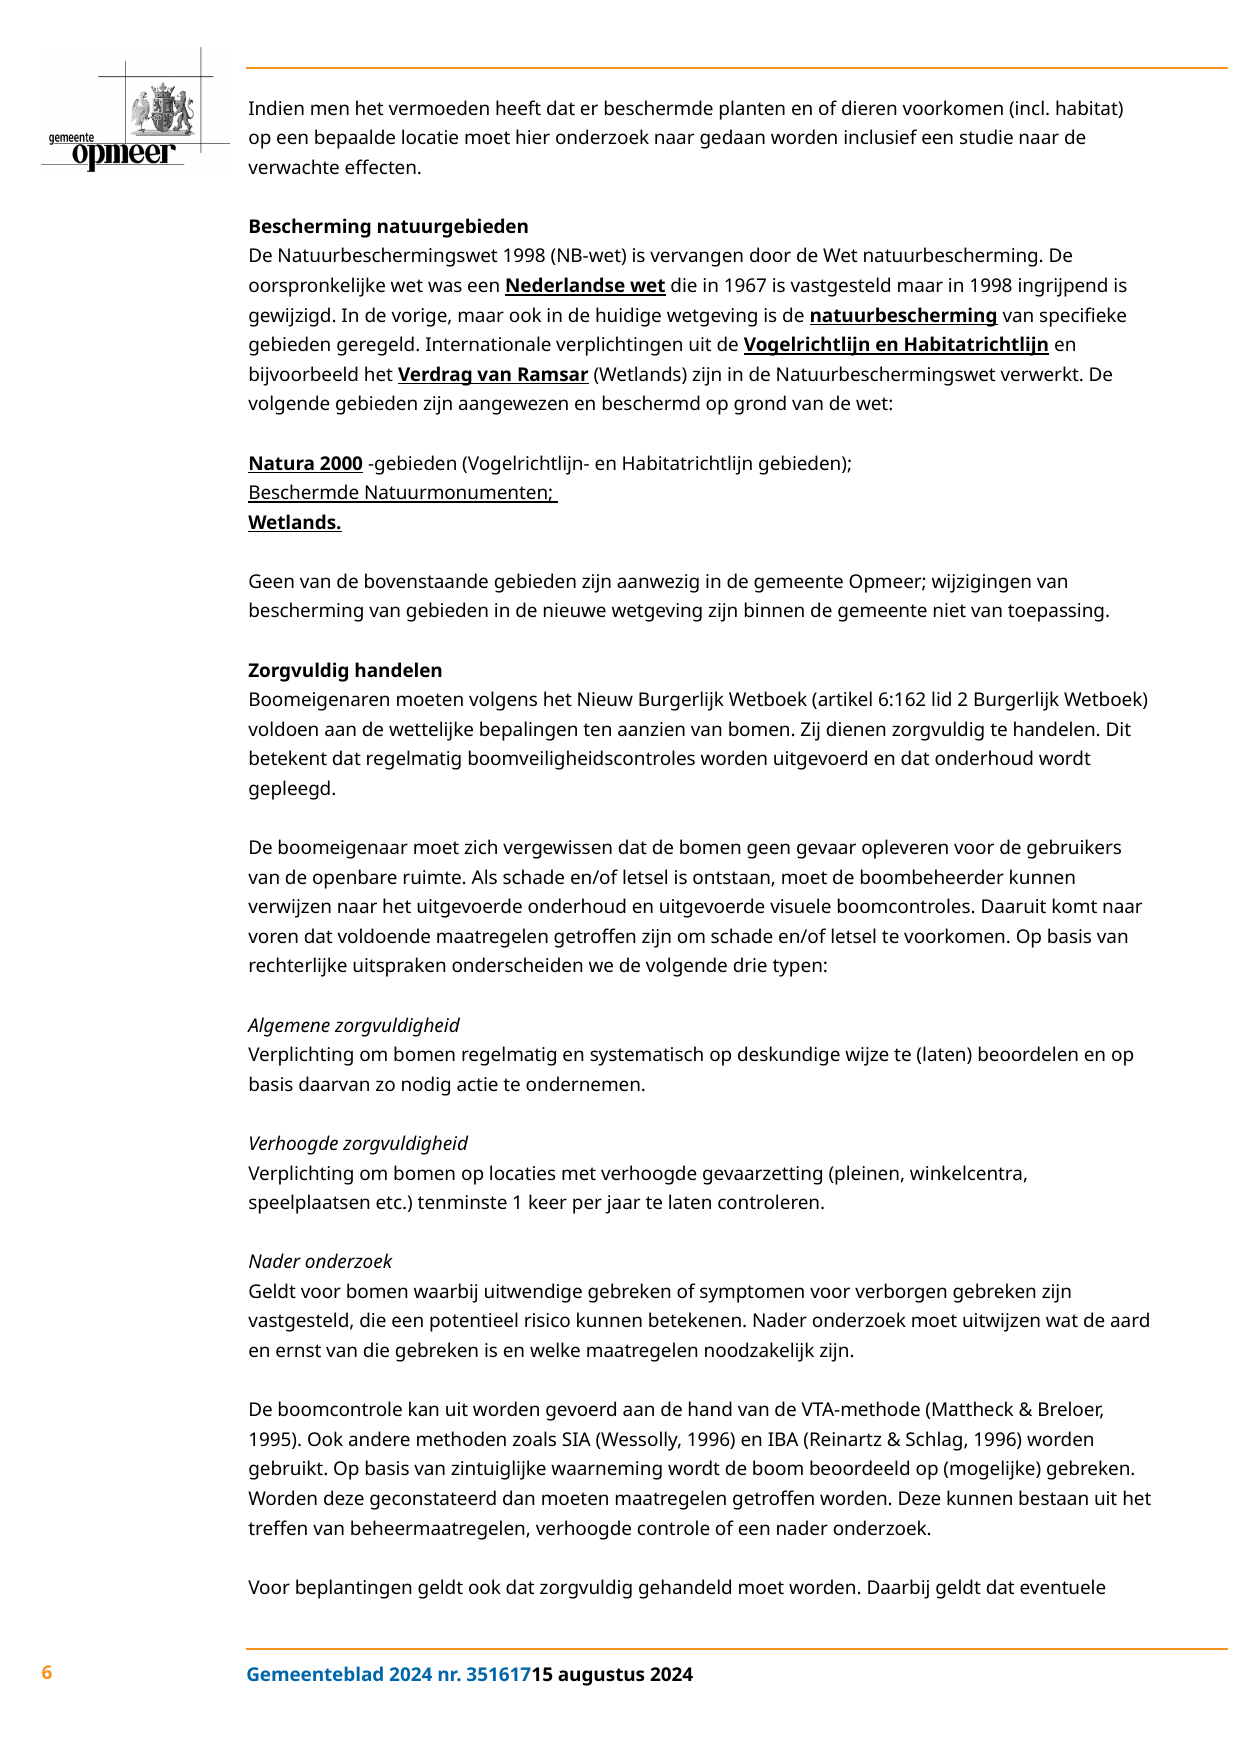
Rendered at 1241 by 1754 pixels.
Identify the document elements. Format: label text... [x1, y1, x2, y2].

text De boomcontrole kan uit worden gevoerd aan de hand van de VTA-methode (Mattheck & Breloer, 1995). Ook andere methoden zoals SIA (Wessolly, 1996) en IBA (Reinartz & Schlag, 1996) worden gebruikt. Op basis van zintuiglijke waarneming wordt de boom beoordeeld op (mogelijke) gebreken. Worden deze geconstateerd dan moeten maatregelen getroffen worden. Deze kunnen bestaan uit het treffen van beheermaatregelen, verhoogde controle of een nader onderzoek. [248, 1396, 1152, 1541]
text De Natuurbeschermingswet 1998 (NB-wet) is vervangen door de Wet natuurbescherming. De oorspronkelijke wet was een Nederlandse wet die in 1967 is vastgesteld maar in 1998 ingrijpend is gewijzigd. In de vorige, maar ook in de huidige wetgeving is de natuurbescherming van specifieke gebieden geregeld. Internationale verplichtingen uit de Vogelrichtlijn en Habitatrichtlijn en bijvoorbeeld het Verdrag van Ramsar (Wetlands) zijn in de Natuurbeschermingswet verwerkt. De volgende gebieden zijn aangewezen en beschermd op grond van de wet: [248, 243, 1152, 416]
picture [41, 47, 231, 172]
text Geldt voor bomen waarbij uitwendige gebreken of symptomen voor verborgen gebreken zijn vastgesteld, die een potentieel risico kunnen betekenen. Nader onderzoek moet uitwijzen wat de aard en ernst van die gebreken is en welke maatregelen noodzakelijk zijn. [248, 1278, 1152, 1363]
text Verhoogde zorgvuldigheid [248, 1130, 1152, 1156]
text Nader onderzoek [248, 1248, 1152, 1274]
text Verplichting om bomen regelmatig en systematisch op deskundige wijze te (laten) beoordelen en op basis daarvan zo nodig actie te ondernemen. [248, 1041, 1152, 1097]
text Voor beplantingen geldt ook dat zorgvuldig gehandeld moet worden. Daarbij geldt dat eventuele [248, 1574, 1152, 1600]
text Zorgvuldig handelen [248, 657, 1152, 683]
text Geen van de bovenstaande gebieden zijn aanwezig in de gemeente Opmeer; wijzigingen van bescherming van gebieden in de nieuwe wetgeving zijn binnen de gemeente niet van toepassing. [248, 568, 1152, 623]
text Beschermde Natuurmonumenten; [248, 479, 1152, 505]
text Indien men het vermoeden heeft dat er beschermde planten en of dieren voorkomen (incl. habitat) op een bepaalde locatie moet hier onderzoek naar gedaan worden inclusief een studie naar de verwachte effecten. [248, 95, 1152, 180]
text Boomeigenaren moeten volgens het Nieuw Burgerlijk Wetboek (artikel 6:162 lid 2 Burgerlijk Wetboek) voldoen aan de wettelijke bepalingen ten aanzien van bomen. Zij dienen zorgvuldig te handelen. Dit betekent dat regelmatig boomveiligheidscontroles worden uitgevoerd en dat onderhoud wordt gepleegd. [248, 686, 1152, 801]
text De boomeigenaar moet zich vergewissen dat de bomen geen gevaar opleveren voor de gebruikers van de openbare ruimte. Als schade en/of letsel is ontstaan, moet de boombeheerder kunnen verwijzen naar het uitgevoerde onderhoud en uitgevoerde visuele boomcontroles. Daaruit komt naar voren dat voldoende maatregelen getroffen zijn om schade en/of letsel te voorkomen. Op basis van rechterlijke uitspraken onderscheiden we de volgende drie typen: [248, 834, 1152, 978]
text Bescherming natuurgebieden [248, 213, 1152, 239]
text Algemene zorgvuldigheid [248, 1012, 1152, 1038]
text Natura 2000 -gebieden (Vogelrichtlijn- en Habitatrichtlijn gebieden); [248, 450, 1152, 476]
text Verplichting om bomen op locaties met verhoogde gevaarzetting (pleinen, winkelcentra, speelplaatsen etc.) tenminste 1 keer per jaar te laten controleren. [248, 1160, 1152, 1215]
text Wetlands. [248, 509, 1152, 535]
